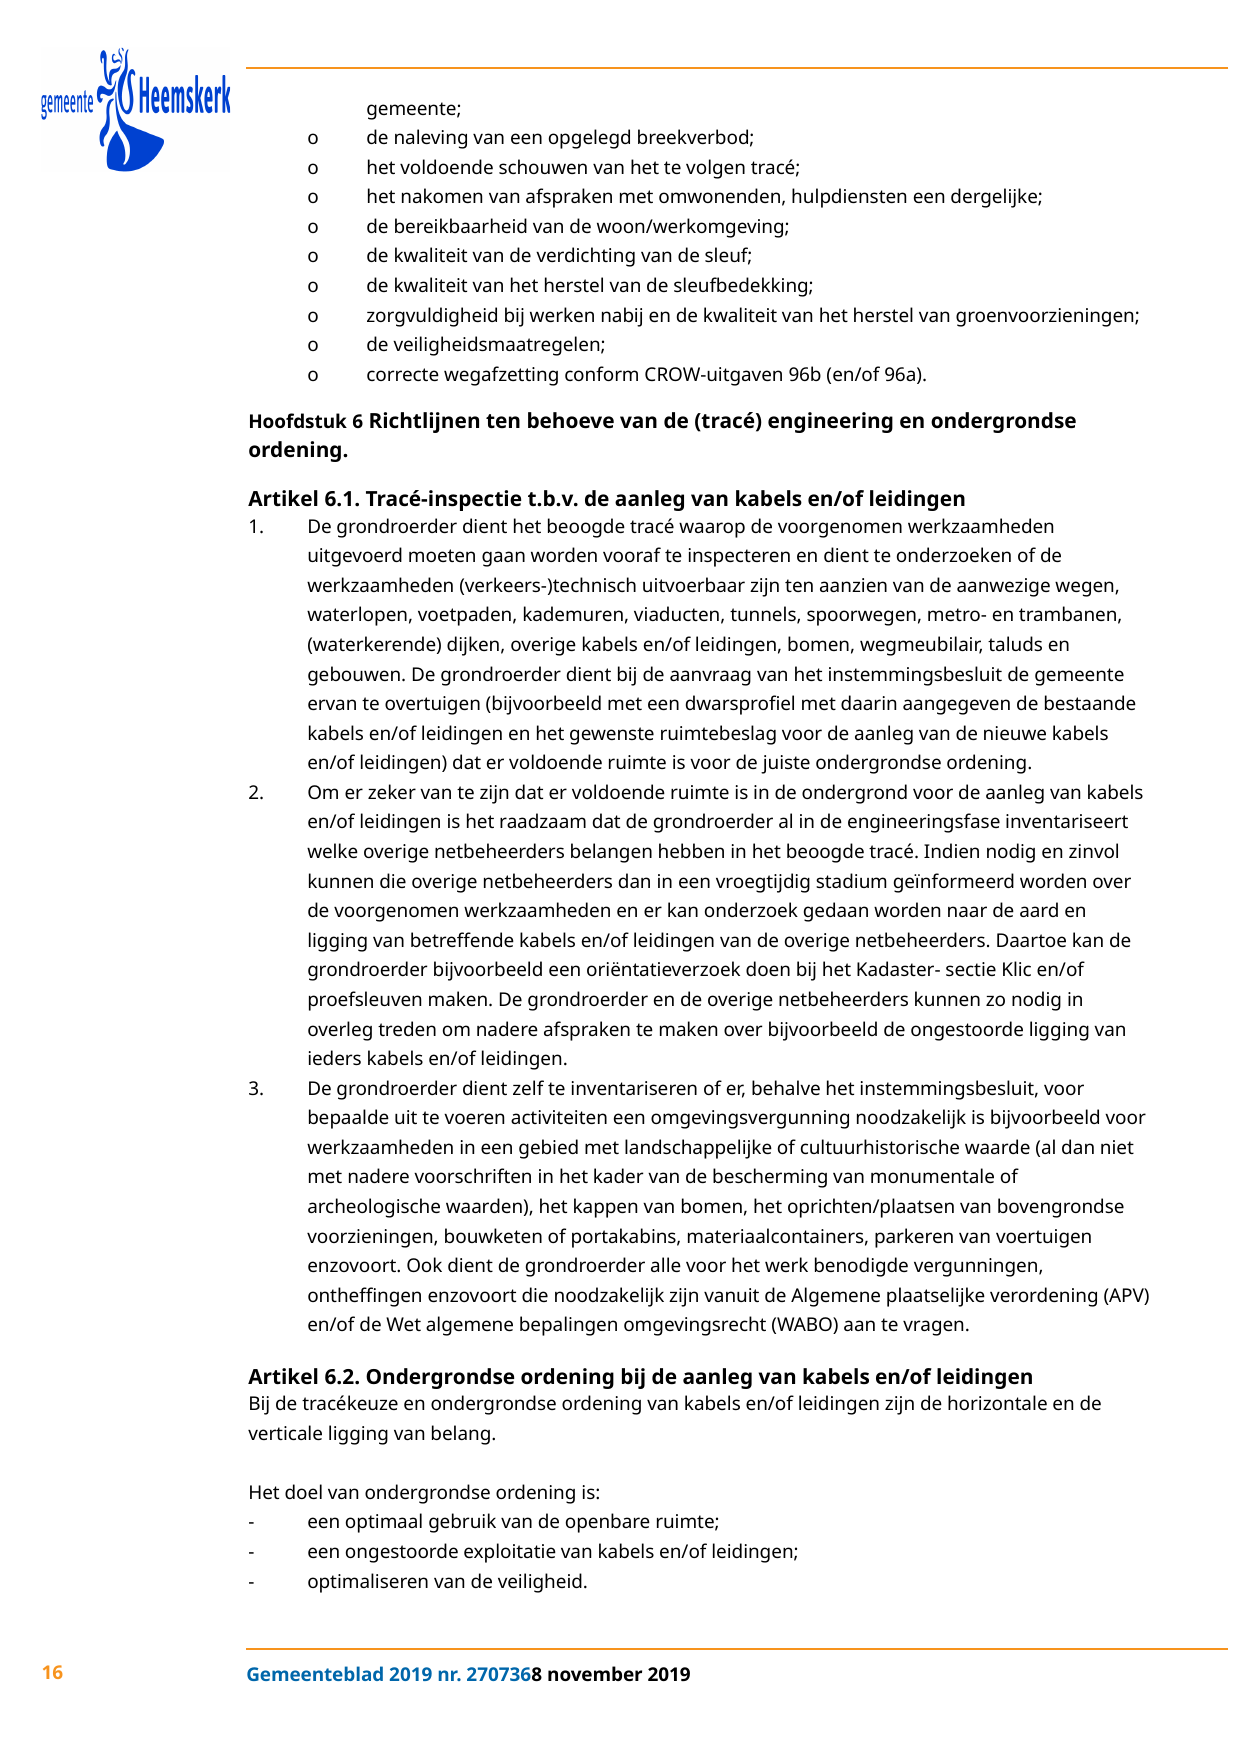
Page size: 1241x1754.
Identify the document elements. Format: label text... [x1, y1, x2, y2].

list De grondroerder dient zelf te inventariseren of er, behalve het instemmingsbesluit, voor bepaalde uit te voeren activiteiten een omgevingsvergunning noodzakelijk is bijvoorbeeld voor werkzaamheden in een gebied met landschappelijke of cultuurhistorische waarde (al dan niet met nadere voorschriften in het kader van de bescherming van monumentale of archeologische waarden), het kappen van bomen, het oprichten/plaatsen van bovengrondse voorzieningen, bouwketen of portakabins, materiaalcontainers, parkeren van voertuigen enzovoort. Ook dient de grondroerder alle voor het werk benodigde vergunningen, ontheffingen enzovoort die noodzakelijk zijn vanuit de Algemene plaatselijke verordening (APV) en/of de Wet algemene bepalingen omgevingsrecht (WABO) aan te vragen. [248, 1075, 1152, 1337]
list een ongestoorde exploitatie van kabels en/of leidingen; [248, 1538, 1152, 1564]
text Bij de tracékeuze en ondergrondse ordening van kabels en/of leidingen zijn de horizontale en de verticale ligging van belang. [248, 1390, 1152, 1446]
list het nakomen van afspraken met omwonenden, hulpdiensten een dergelijke; [307, 183, 1152, 209]
list een optimaal gebruik van de openbare ruimte; [248, 1509, 1152, 1534]
list optimaliseren van de veiligheid. [248, 1568, 1152, 1594]
list zorgvuldigheid bij werken nabij en de kwaliteit van het herstel van groenvoorzieningen; [307, 302, 1152, 328]
text Hoofdstuk 6 Richtlijnen ten behoeve van de (tracé) engineering en ondergrondse ordening. [248, 407, 1152, 463]
list het voldoende schouwen van het te volgen tracé; [307, 154, 1152, 180]
list de kwaliteit van het herstel van de sleufbedekking; [307, 272, 1152, 298]
text Het doel van ondergrondse ordening is: [248, 1479, 1152, 1505]
list de naleving van een opgelegd breekverbod; [307, 124, 1152, 150]
text Artikel 6.1. Tracé-inspectie t.b.v. de aanleg van kabels en/of leidingen [248, 484, 1152, 513]
picture [41, 47, 231, 172]
list de kwaliteit van de verdichting van de sleuf; [307, 243, 1152, 268]
list de veiligheidsmaatregelen; [307, 331, 1152, 357]
list de bereikbaarheid van de woon/werkomgeving; [307, 213, 1152, 239]
list correcte wegafzetting conform CROW-uitgaven 96b (en/of 96a). [307, 361, 1152, 387]
text Artikel 6.2. Ondergrondse ordening bij de aanleg van kabels en/of leidingen [248, 1362, 1152, 1390]
list gemeente; [307, 95, 1152, 121]
list Om er zeker van te zijn dat er voldoende ruimte is in de ondergrond voor de aanleg van kabels en/of leidingen is het raadzaam dat de grondroerder al in de engineeringsfase inventariseert welke overige netbeheerders belangen hebben in het beoogde tracé. Indien nodig en zinvol kunnen die overige netbeheerders dan in een vroegtijdig stadium geïnformeerd worden over de voorgenomen werkzaamheden en er kan onderzoek gedaan worden naar de aard en ligging van betreffende kabels en/of leidingen van de overige netbeheerders. Daartoe kan de grondroerder bijvoorbeeld een oriëntatieverzoek doen bij het Kadaster- sectie Klic en/of proefsleuven maken. De grondroerder en de overige netbeheerders kunnen zo nodig in overleg treden om nadere afspraken te maken over bijvoorbeeld de ongestoorde ligging van ieders kabels en/of leidingen. [248, 779, 1152, 1071]
list De grondroerder dient het beoogde tracé waarop de voorgenomen werkzaamheden uitgevoerd moeten gaan worden vooraf te inspecteren en dient te onderzoeken of de werkzaamheden (verkeers-)technisch uitvoerbaar zijn ten aanzien van de aanwezige wegen, waterlopen, voetpaden, kademuren, viaducten, tunnels, spoorwegen, metro- en trambanen, (waterkerende) dijken, overige kabels en/of leidingen, bomen, wegmeubilair, taluds en gebouwen. De grondroerder dient bij de aanvraag van het instemmingsbesluit de gemeente ervan te overtuigen (bijvoorbeeld met een dwarsprofiel met daarin aangegeven de bestaande kabels en/of leidingen en het gewenste ruimtebeslag voor de aanleg van de nieuwe kabels en/of leidingen) dat er voldoende ruimte is voor de juiste ondergrondse ordening. [248, 513, 1152, 775]
